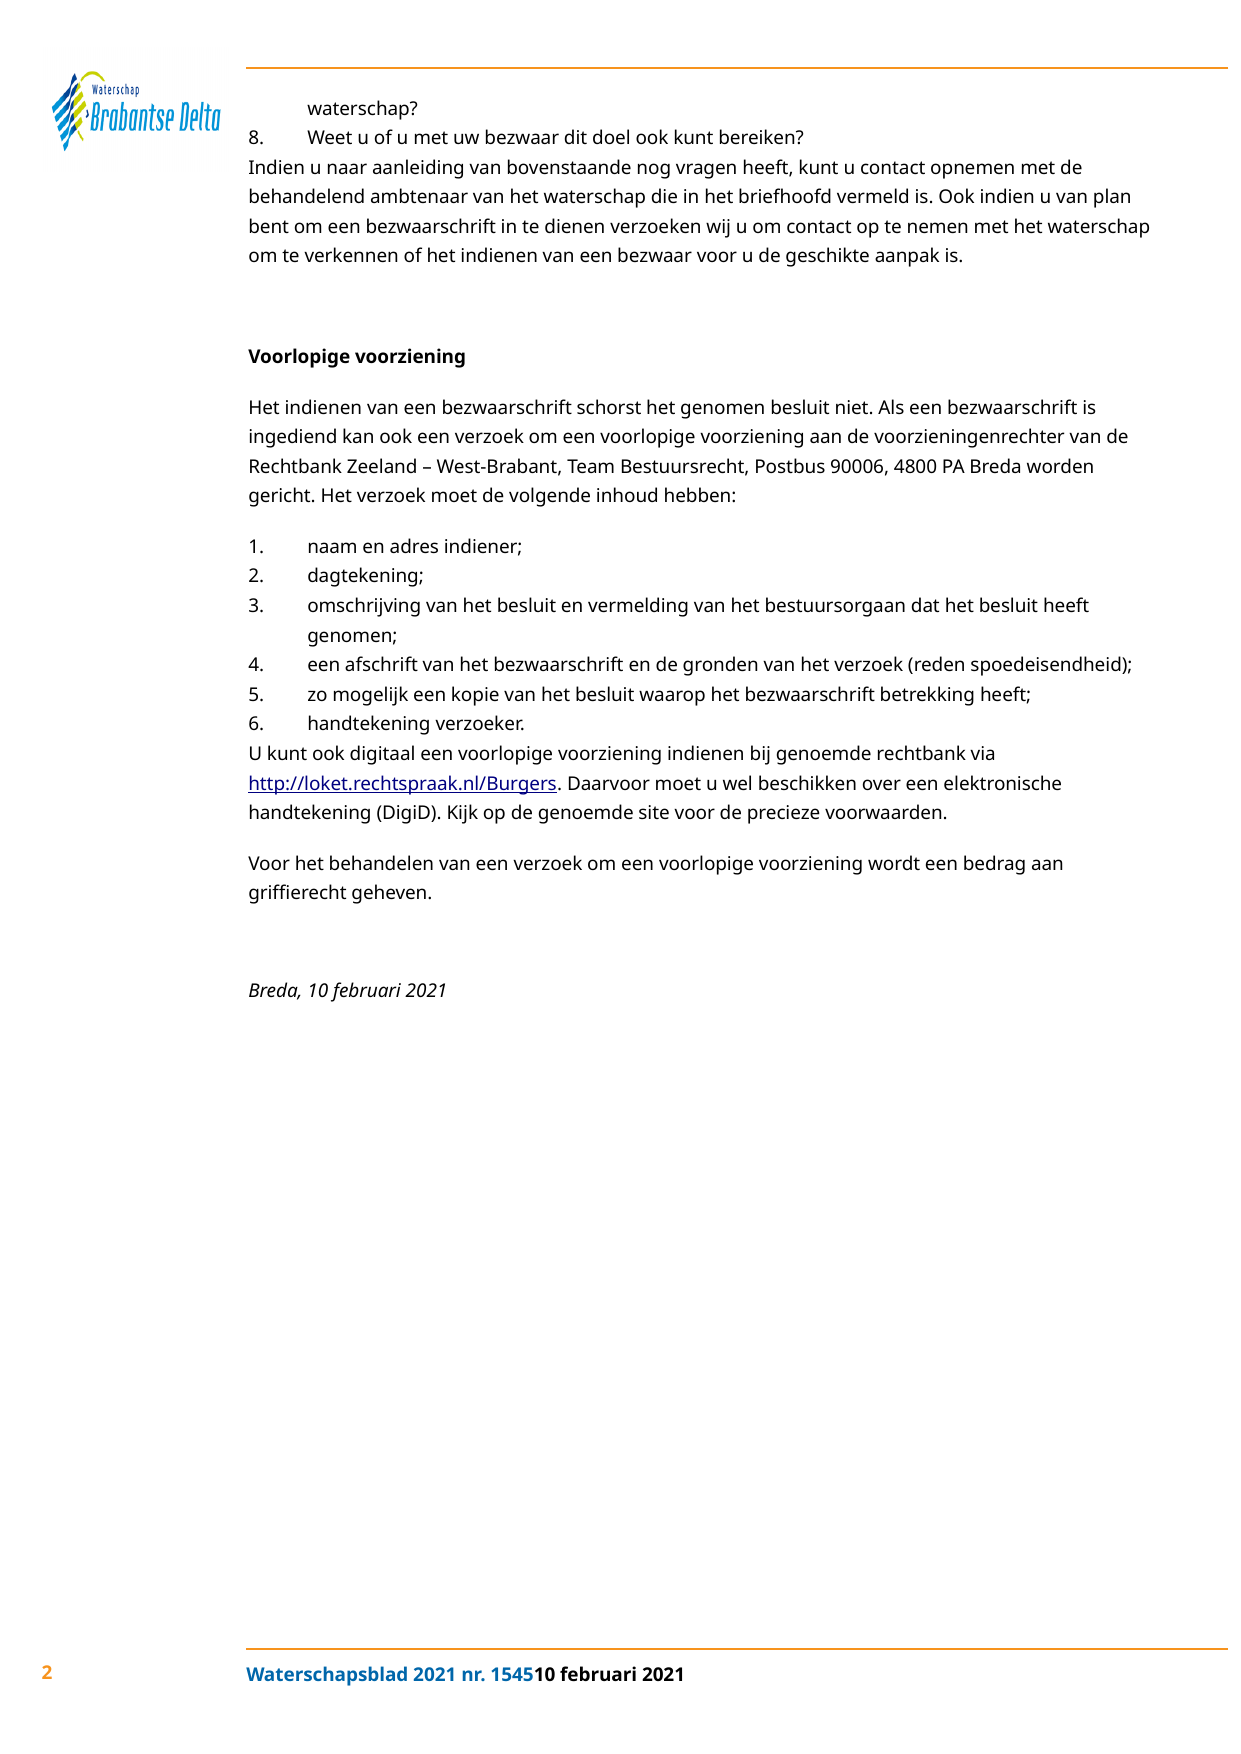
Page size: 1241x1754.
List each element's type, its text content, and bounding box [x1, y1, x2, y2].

list een afschrift van het bezwaarschrift en de gronden van het verzoek (reden spoedeisendheid); [248, 651, 1152, 677]
list Weet u of u met uw bezwaar dit doel ook kunt bereiken? [248, 124, 1152, 150]
text Voor het behandelen van een verzoek om een voorlopige voorziening wordt een bedrag aan griffierecht geheven. [248, 850, 1152, 905]
list omschrijving van het besluit en vermelding van het bestuursorgaan dat het besluit heeft genomen; [248, 592, 1152, 648]
list handtekening verzoeker. [248, 711, 1152, 736]
text U kunt ook digitaal een voorlopige voorziening indienen bij genoemde rechtbank via http://loket.rechtspraak.nl/Burgers. Daarvoor moet u wel beschikken over een elektronische handtekening (DigiD). Kijk op de genoemde site voor de precieze voorwaarden. [248, 740, 1152, 825]
picture [41, 47, 231, 172]
list dagtekening; [248, 563, 1152, 588]
list naam en adres indiener; [248, 533, 1152, 559]
text Breda, 10 februari 2021 [248, 978, 1152, 1003]
text Het indienen van een bezwaarschrift schorst het genomen besluit niet. Als een bezwaarschrift is ingediend kan ook een verzoek om een voorlopige voorziening aan de voorzieningenrechter van de Rechtbank Zeeland – West-Brabant, Team Bestuursrecht, Postbus 90006, 4800 PA Breda worden gericht. Het verzoek moet de volgende inhoud hebben: [248, 394, 1152, 508]
list waterschap? [248, 95, 1152, 121]
list zo mogelijk een kopie van het besluit waarop het bezwaarschrift betrekking heeft; [248, 681, 1152, 707]
text Indien u naar aanleiding van bovenstaande nog vragen heeft, kunt u contact opnemen met de behandelend ambtenaar van het waterschap die in het briefhoofd vermeld is. Ook indien u van plan bent om een bezwaarschrift in te dienen verzoeken wij u om contact op te nemen met het waterschap om te verkennen of het indienen van een bezwaar voor u de geschikte aanpak is. [248, 154, 1152, 268]
text Voorlopige voorziening [248, 343, 1152, 369]
